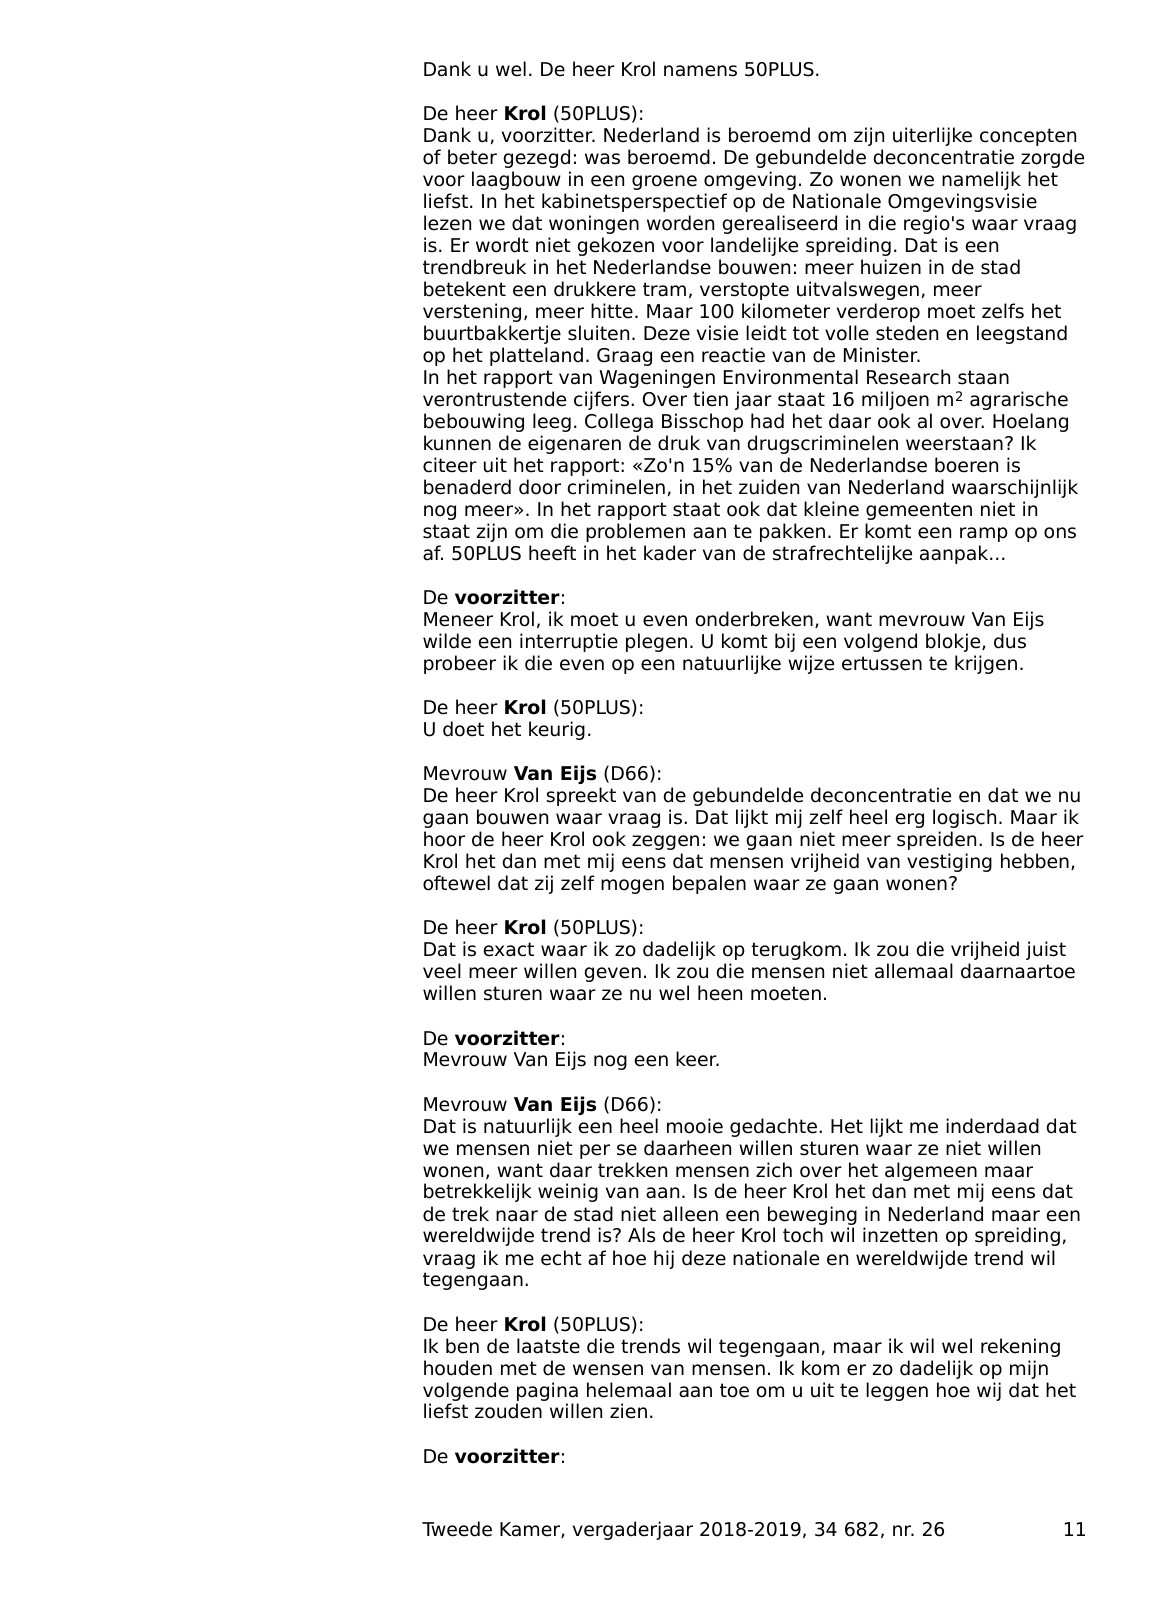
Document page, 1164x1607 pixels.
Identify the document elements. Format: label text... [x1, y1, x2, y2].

text De heer Krol (50PLUS): [422, 697, 1087, 719]
text Mevrouw Van Eijs nog een keer. [422, 1049, 1087, 1071]
text U doet het keurig. [422, 719, 1087, 741]
text De heer Krol spreekt van de gebundelde deconcentratie en dat we nu gaan bouwen waar vraag is. Dat lijkt mij zelf heel erg logisch. Maar ik hoor de heer Krol ook zeggen: we gaan niet meer spreiden. Is de heer Krol het dan met mij eens dat mensen vrijheid van vestiging hebben, oftewel dat zij zelf mogen bepalen waar ze gaan wonen? [422, 785, 1087, 895]
text De voorzitter: [422, 1446, 1087, 1468]
text Ik ben de laatste die trends wil tegengaan, maar ik wil wel rekening houden met de wensen van mensen. Ik kom er zo dadelijk op mijn volgende pagina helemaal aan toe om u uit te leggen hoe wij dat het liefst zouden willen zien. [422, 1336, 1087, 1423]
text De voorzitter: [422, 1027, 1087, 1049]
text De heer Krol (50PLUS): [422, 1313, 1087, 1336]
text In het rapport van Wageningen Environmental Research staan verontrustende cijfers. Over tien jaar staat 16 miljoen m2 agrarische bebouwing leeg. Collega Bisschop had het daar ook al over. Hoelang kunnen de eigenaren de druk van drugscriminelen weerstaan? Ik citeer uit het rapport: «Zo'n 15% van de Nederlandse boeren is benaderd door criminelen, in het zuiden van Nederland waarschijnlijk nog meer». In het rapport staat ook dat kleine gemeenten niet in staat zijn om die problemen aan te pakken. Er komt een ramp op ons af. 50PLUS heeft in het kader van de strafrechtelijke aanpak... [422, 367, 1087, 565]
text Dat is natuurlijk een heel mooie gedachte. Het lijkt me inderdaad dat we mensen niet per se daarheen willen sturen waar ze niet willen wonen, want daar trekken mensen zich over het algemeen maar betrekkelijk weinig van aan. Is de heer Krol het dan met mij eens dat de trek naar de stad niet alleen een beweging in Nederland maar een wereldwijde trend is? Als de heer Krol toch wil inzetten op spreiding, vraag ik me echt af hoe hij deze nationale en wereldwijde trend wil tegengaan. [422, 1116, 1087, 1291]
text Meneer Krol, ik moet u even onderbreken, want mevrouw Van Eijs wilde een interruptie plegen. U komt bij een volgend blokje, dus probeer ik die even op een natuurlijke wijze ertussen te krijgen. [422, 609, 1087, 675]
text Mevrouw Van Eijs (D66): [422, 763, 1087, 785]
text De heer Krol (50PLUS): [422, 917, 1087, 939]
text Mevrouw Van Eijs (D66): [422, 1093, 1087, 1116]
text De voorzitter: [422, 587, 1087, 609]
text Dank u, voorzitter. Nederland is beroemd om zijn uiterlijke concepten of beter gezegd: was beroemd. De gebundelde deconcentratie zorgde voor laagbouw in een groene omgeving. Zo wonen we namelijk het liefst. In het kabinetsperspectief op de Nationale Omgevingsvisie lezen we dat woningen worden gerealiseerd in die regio's waar vraag is. Er wordt niet gekozen voor landelijke spreiding. Dat is een trendbreuk in het Nederlandse bouwen: meer huizen in de stad betekent een drukkere tram, verstopte uitvalswegen, meer verstening, meer hitte. Maar 100 kilometer verderop moet zelfs het buurtbakkertje sluiten. Deze visie leidt tot volle steden en leegstand op het platteland. Graag een reactie van de Minister. [422, 125, 1087, 367]
text Dat is exact waar ik zo dadelijk op terugkom. Ik zou die vrijheid juist veel meer willen geven. Ik zou die mensen niet allemaal daarnaartoe willen sturen waar ze nu wel heen moeten. [422, 939, 1087, 1005]
text De heer Krol (50PLUS): [422, 103, 1087, 125]
text Dank u wel. De heer Krol namens 50PLUS. [422, 59, 1087, 81]
